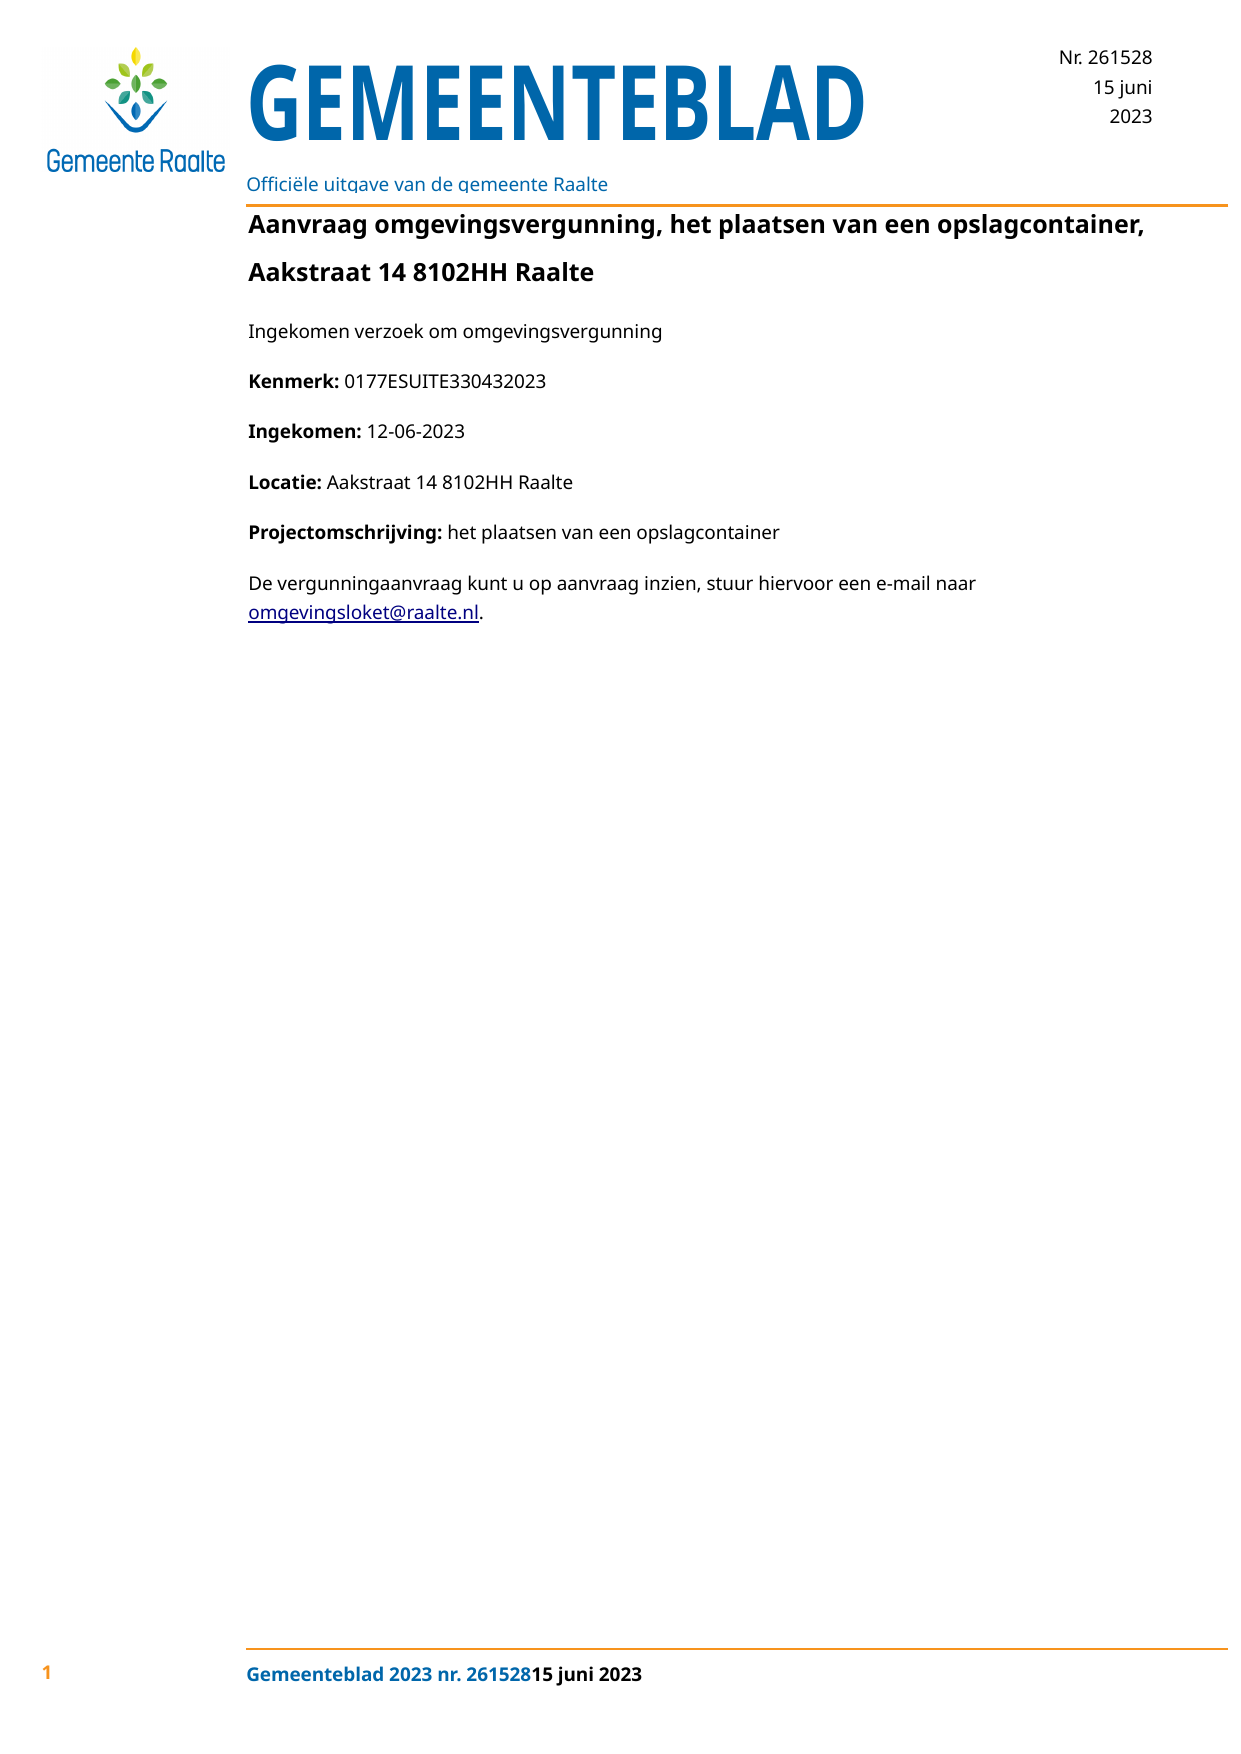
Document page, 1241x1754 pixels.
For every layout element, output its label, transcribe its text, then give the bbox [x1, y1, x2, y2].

text Aanvraag omgevingsvergunning, het plaatsen van een opslagcontainer, Aakstraat 14 8102HH Raalte [248, 207, 1152, 288]
text Projectomschrijving: het plaatsen van een opslagcontainer [248, 519, 1152, 545]
text Ingekomen: 12-06-2023 [248, 419, 1152, 444]
text Locatie: Aakstraat 14 8102HH Raalte [248, 469, 1152, 495]
picture [41, 47, 231, 172]
text Kenmerk: 0177ESUITE330432023 [248, 368, 1152, 394]
text Ingekomen verzoek om omgevingsvergunning [248, 318, 1152, 344]
text De vergunningaanvraag kunt u op aanvraag inzien, stuur hiervoor een e-mail naar omgevingsloket@raalte.nl. [248, 570, 1152, 625]
